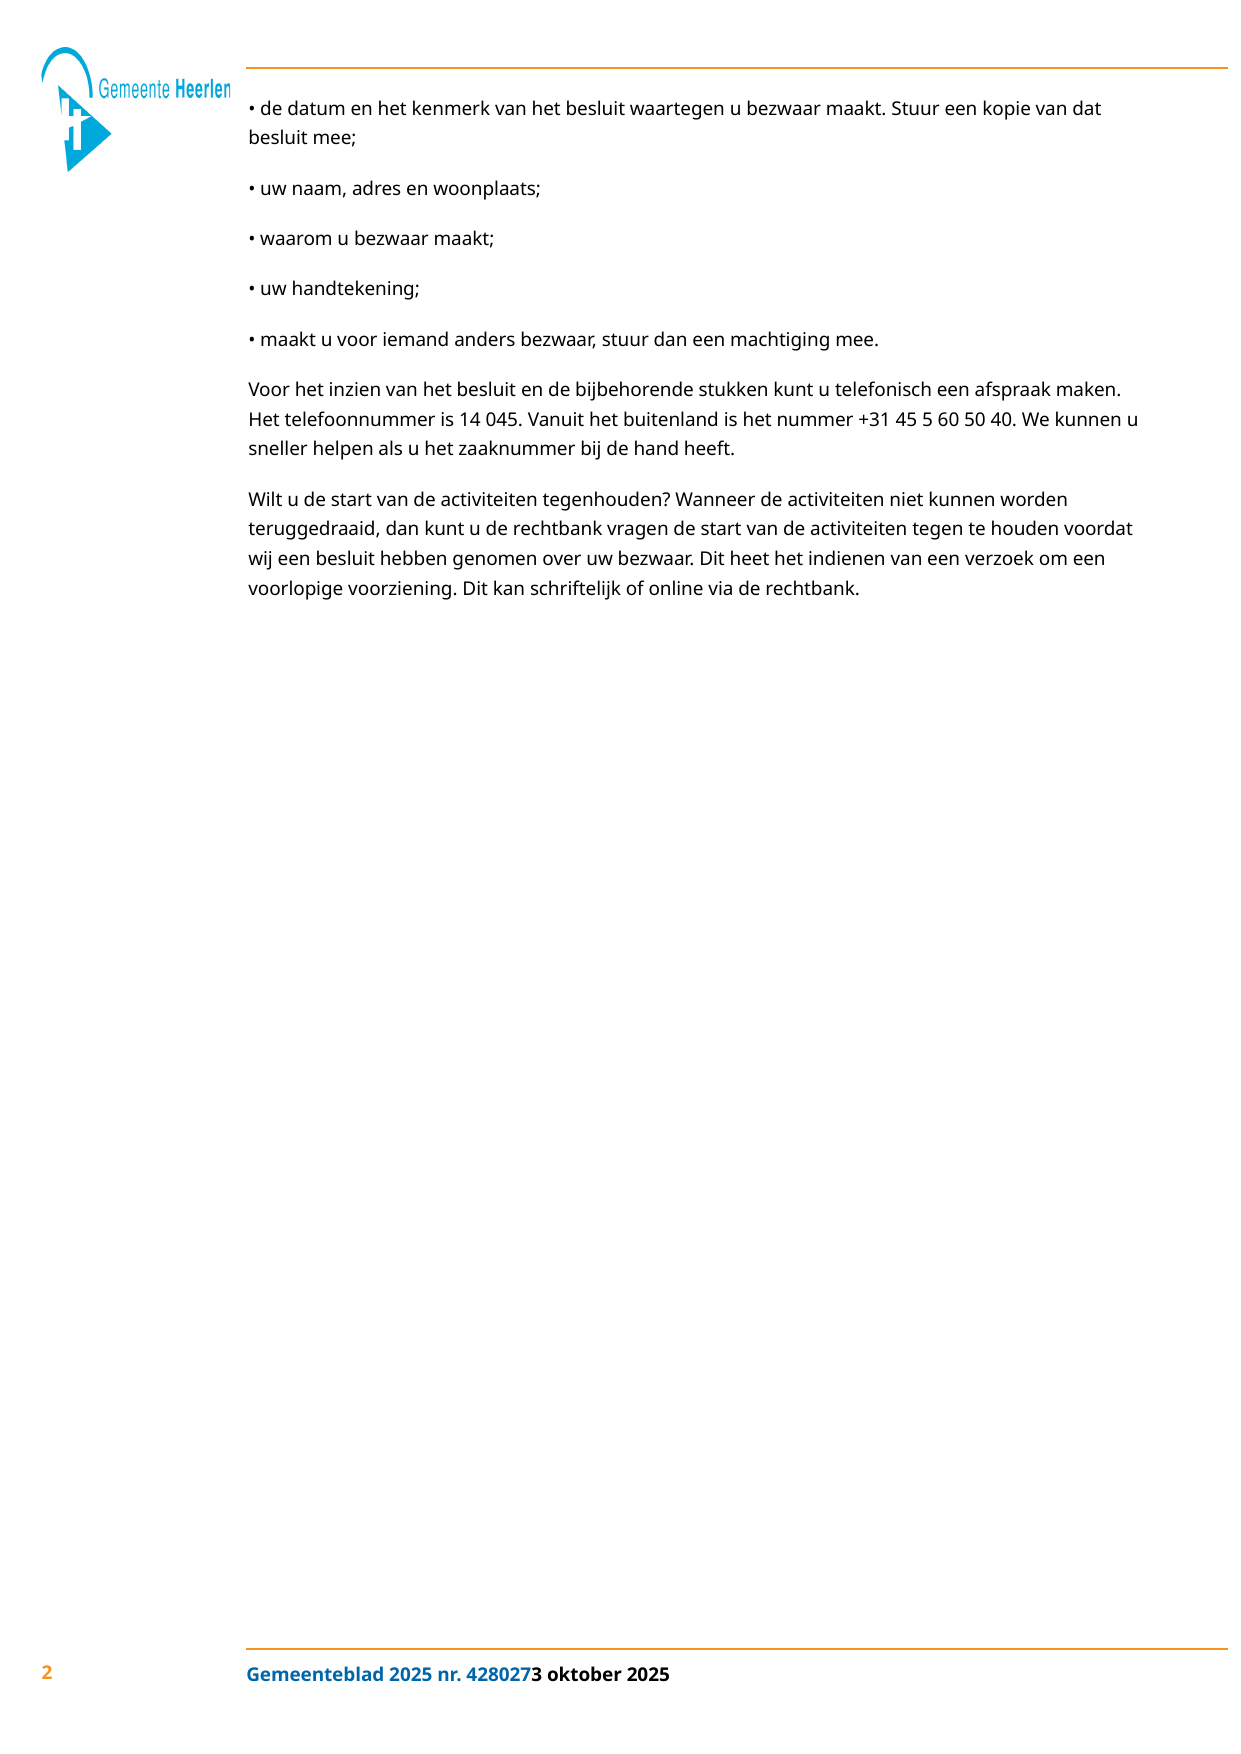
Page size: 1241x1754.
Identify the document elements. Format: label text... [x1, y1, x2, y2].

text • uw handtekening; [248, 276, 1152, 301]
text • maakt u voor iemand anders bezwaar, stuur dan een machtiging mee. [248, 326, 1152, 352]
text Wilt u de start van de activiteiten tegenhouden? Wanneer de activiteiten niet kunnen worden teruggedraaid, dan kunt u de rechtbank vragen de start van de activiteiten tegen te houden voordat wij een besluit hebben genomen over uw bezwaar. Dit heet het indienen van een verzoek om een voorlopige voorziening. Dit kan schriftelijk of online via de rechtbank. [248, 486, 1152, 601]
text • de datum en het kenmerk van het besluit waartegen u bezwaar maakt. Stuur een kopie van dat besluit mee; [248, 95, 1152, 150]
picture [41, 47, 231, 172]
text • waarom u bezwaar maakt; [248, 225, 1152, 251]
text Voor het inzien van het besluit en de bijbehorende stukken kunt u telefonisch een afspraak maken. Het telefoonnummer is 14 045. Vanuit het buitenland is het nummer +31 45 5 60 50 40. We kunnen u sneller helpen als u het zaaknummer bij de hand heeft. [248, 376, 1152, 461]
text • uw naam, adres en woonplaats; [248, 175, 1152, 201]
picture [41, 47, 59, 70]
